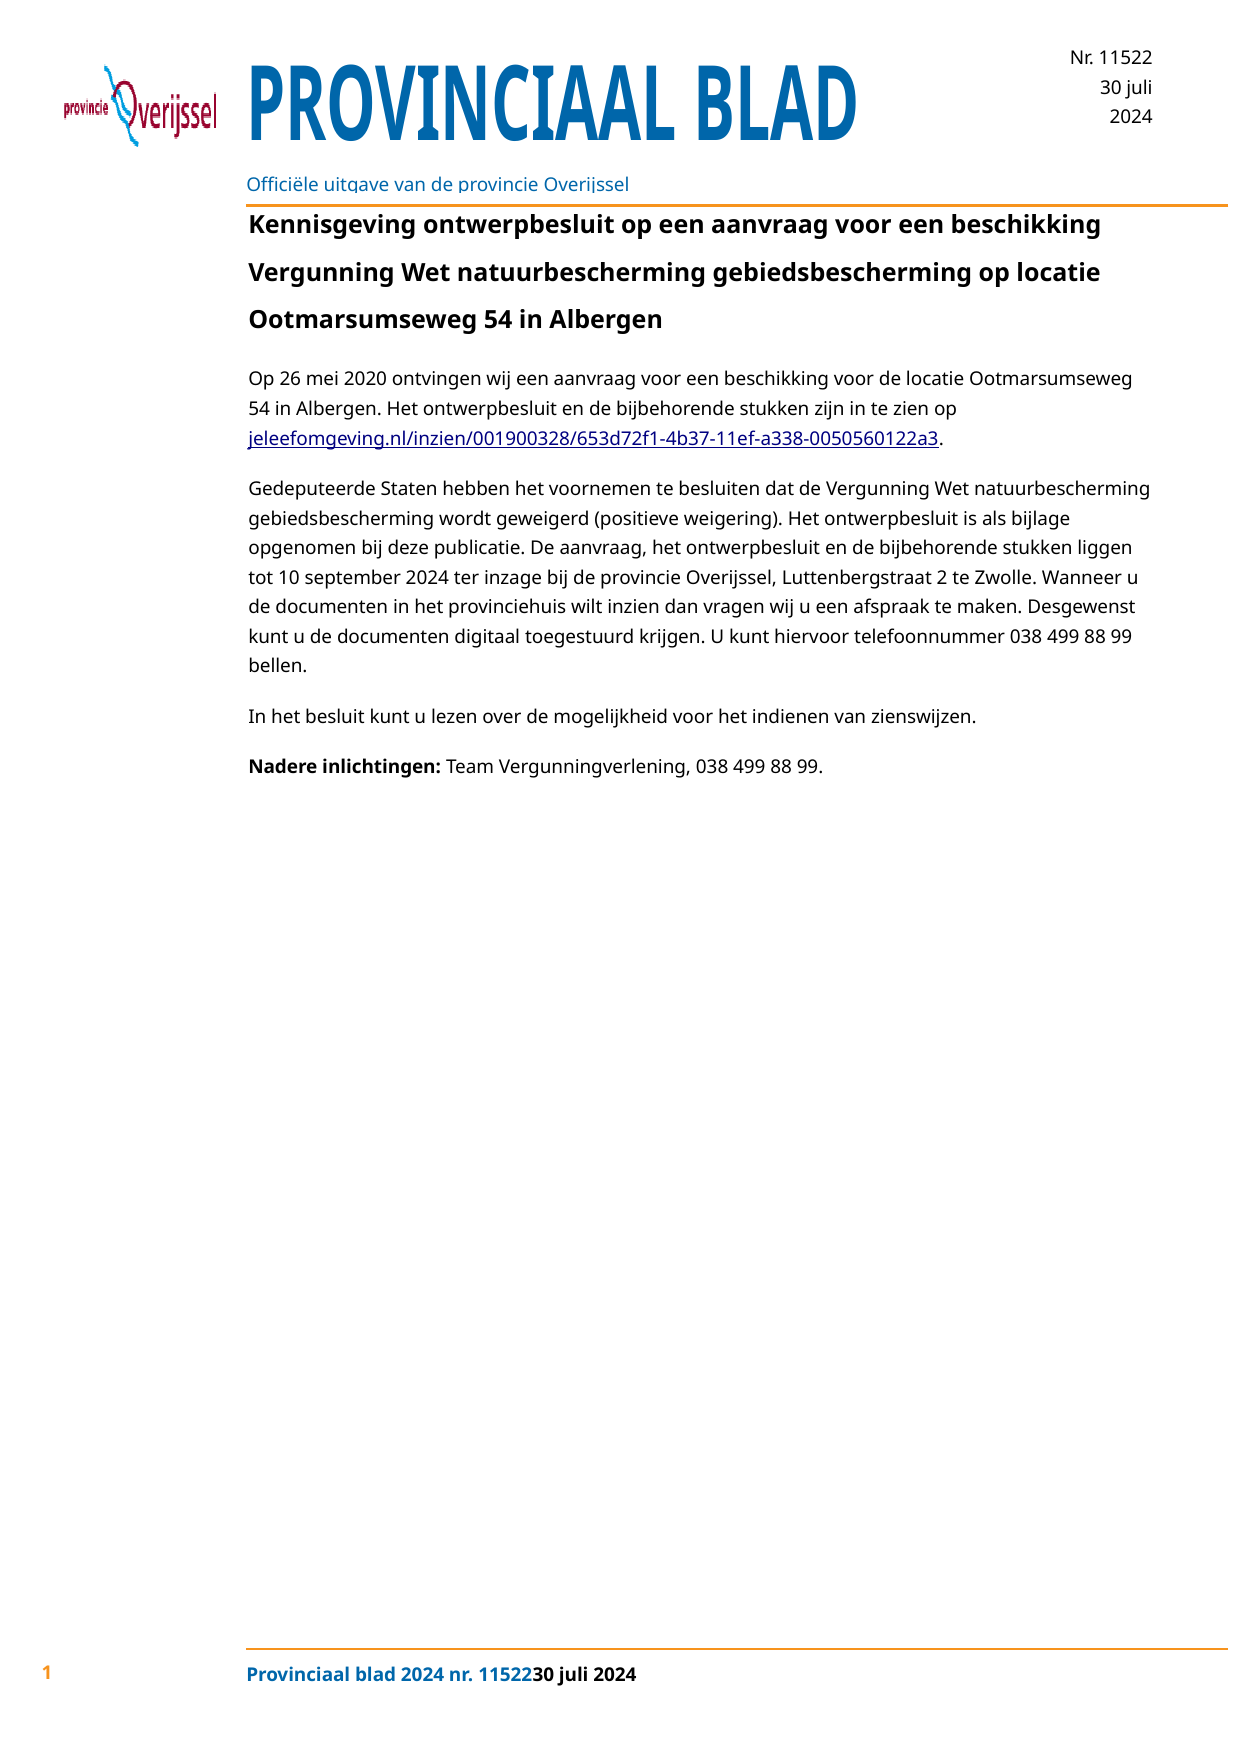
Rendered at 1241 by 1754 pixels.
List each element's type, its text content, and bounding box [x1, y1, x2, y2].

text Nadere inlichtingen: Team Vergunningverlening, 038 499 88 99. [248, 753, 1152, 779]
text Op 26 mei 2020 ontvingen wij een aanvraag voor een beschikking voor de locatie Ootmarsumseweg 54 in Albergen. Het ontwerpbesluit en de bijbehorende stukken zijn in te zien op jeleefomgeving.nl/inzien/001900328/653d72f1-4b37-11ef-a338-0050560122a3. [248, 366, 1152, 450]
text Kennisgeving ontwerpbesluit op een aanvraag voor een beschikking Vergunning Wet natuurbescherming gebiedsbescherming op locatie Ootmarsumseweg 54 in Albergen [248, 207, 1152, 336]
text In het besluit kunt u lezen over de mogelijkheid voor het indienen van zienswijzen. [248, 703, 1152, 729]
text Gedeputeerde Staten hebben het voornemen te besluiten dat de Vergunning Wet natuurbescherming gebiedsbescherming wordt geweigerd (positieve weigering). Het ontwerpbesluit is als bijlage opgenomen bij deze publicatie. De aanvraag, het ontwerpbesluit en de bijbehorende stukken liggen tot 10 september 2024 ter inzage bij de provincie Overijssel, Luttenbergstraat 2 te Zwolle. Wanneer u de documenten in het provinciehuis wilt inzien dan vragen wij u een afspraak te maken. Desgewenst kunt u de documenten digitaal toegestuurd krijgen. U kunt hiervoor telefoonnummer 038 499 88 99 bellen. [248, 475, 1152, 678]
picture [41, 47, 231, 172]
